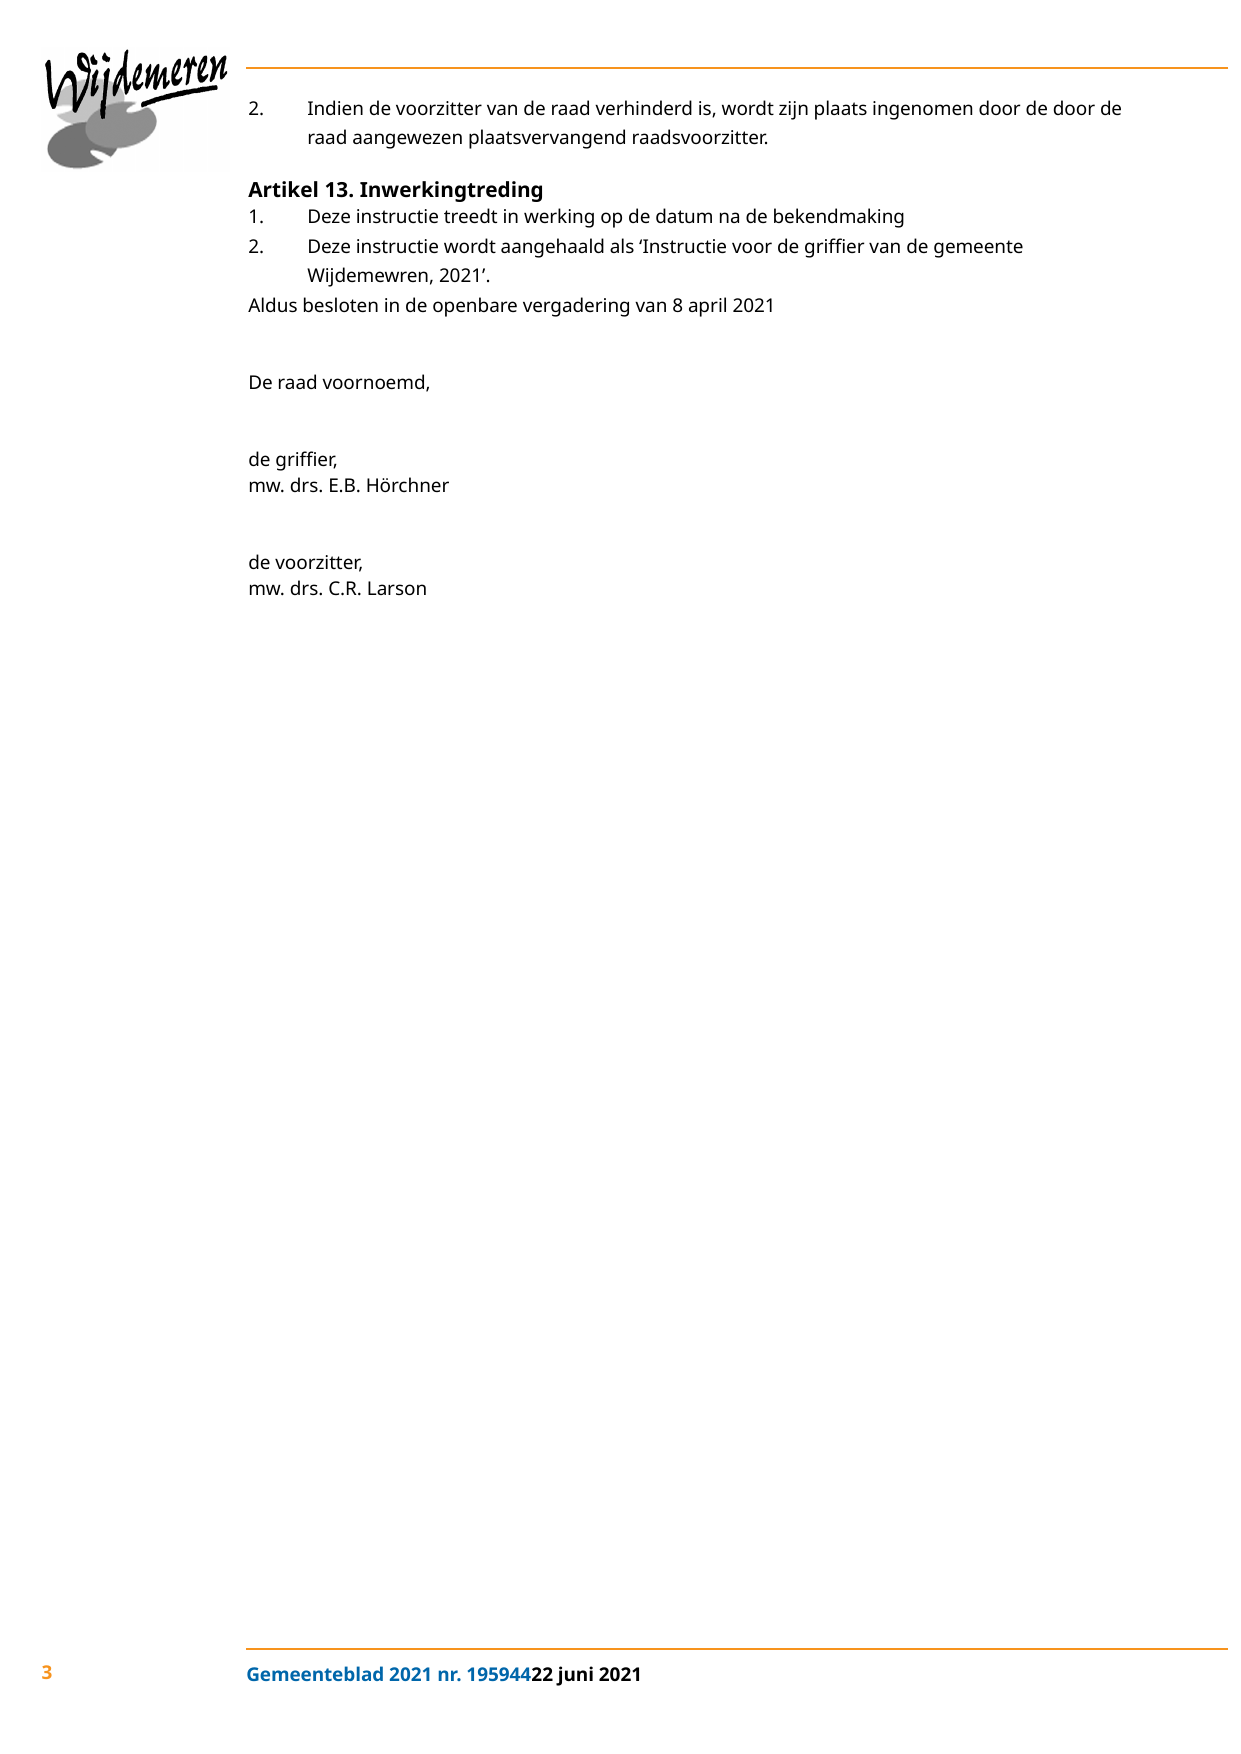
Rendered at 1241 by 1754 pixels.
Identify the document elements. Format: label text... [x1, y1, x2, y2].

list Deze instructie treedt in werking op de datum na de bekendmaking [248, 203, 1152, 229]
list Deze instructie wordt aangehaald als ‘Instructie voor de griffier van de gemeente Wijdemewren, 2021’. [248, 233, 1152, 288]
text de voorzitter, [248, 549, 1152, 575]
text mw. drs. C.R. Larson [248, 575, 1152, 601]
text Artikel 13. Inwerkingtreding [248, 175, 1152, 203]
text De raad voornoemd, [248, 369, 1152, 395]
picture [41, 47, 231, 172]
text mw. drs. E.B. Hörchner [248, 472, 1152, 498]
text Aldus besloten in de openbare vergadering van 8 april 2021 [248, 292, 1152, 318]
list Indien de voorzitter van de raad verhinderd is, wordt zijn plaats ingenomen door de door de raad aangewezen plaatsvervangend raadsvoorzitter. [248, 95, 1152, 150]
text de griffier, [248, 446, 1152, 472]
